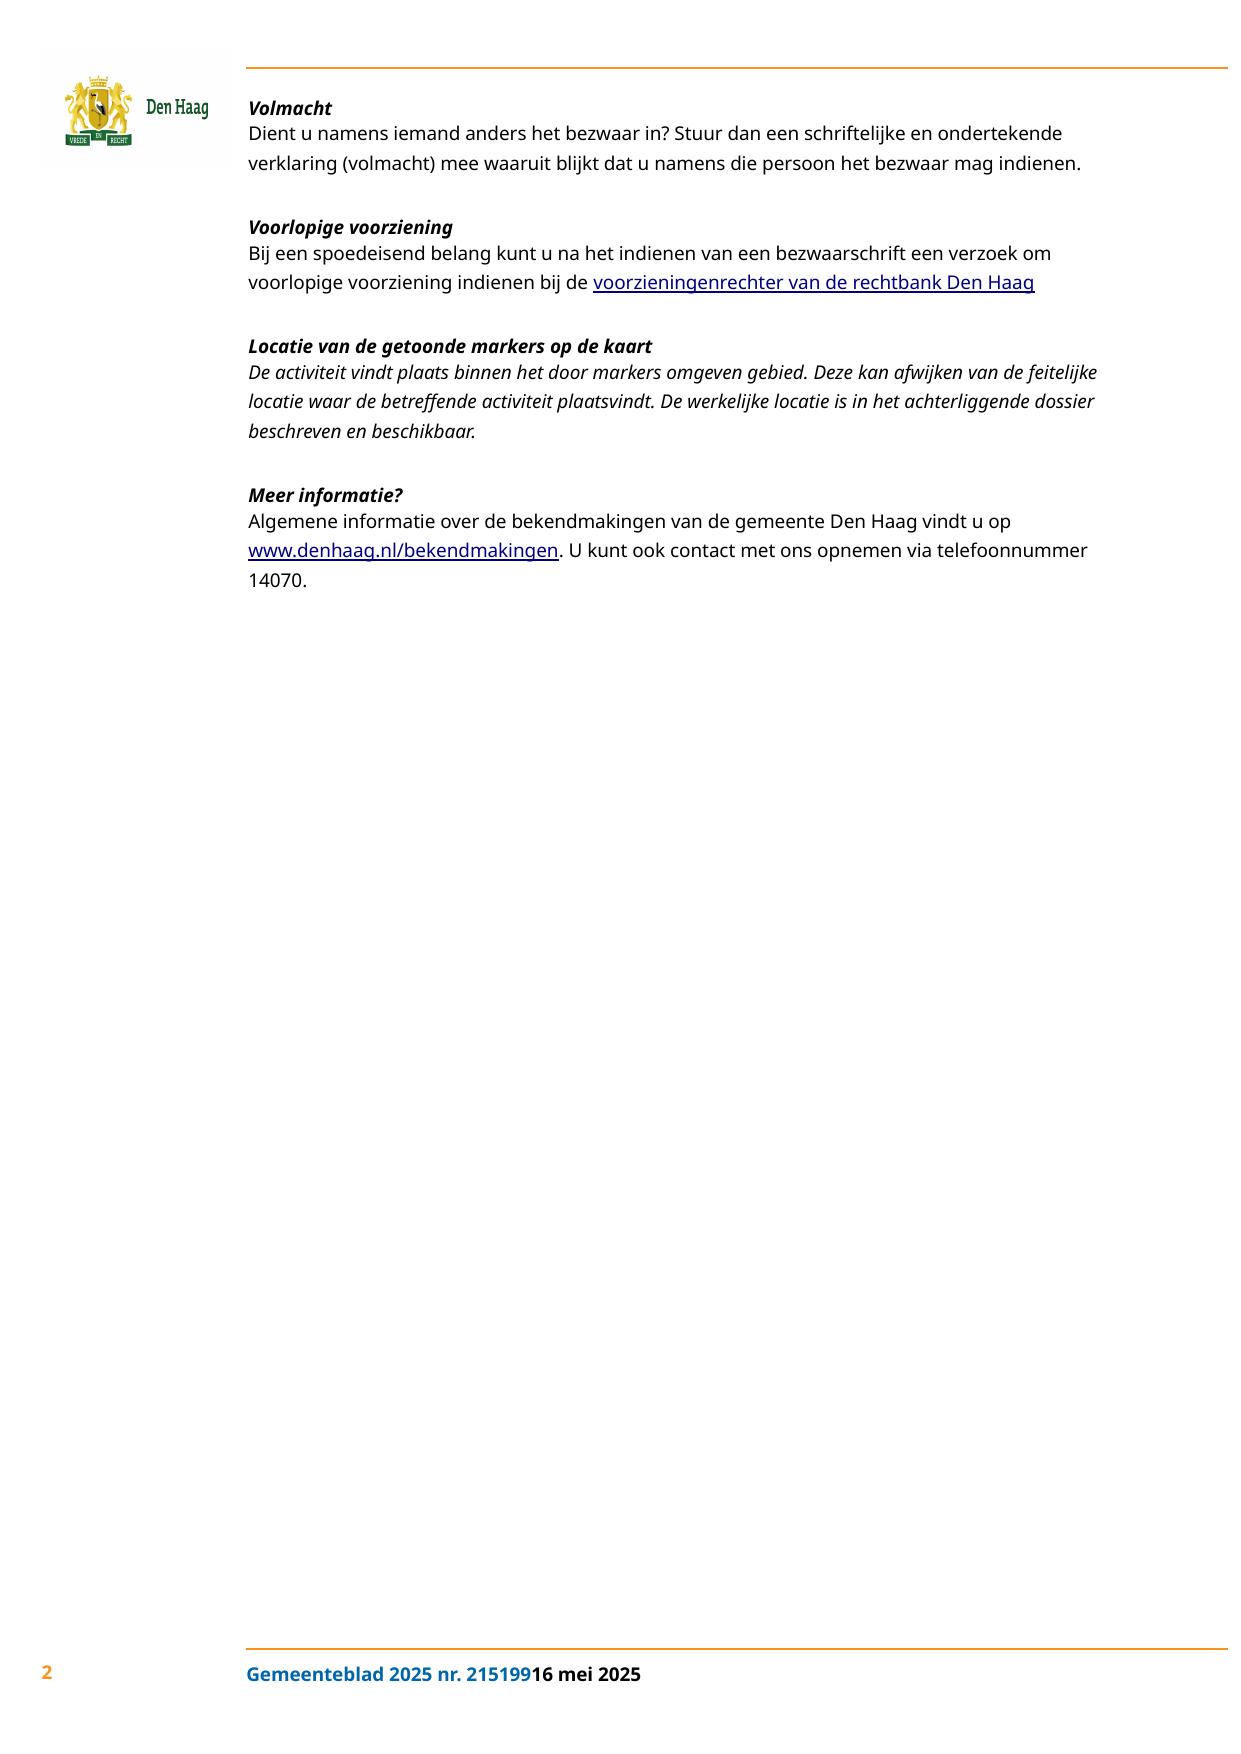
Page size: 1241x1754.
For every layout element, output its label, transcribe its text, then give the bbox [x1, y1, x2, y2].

text Meer informatie? [248, 482, 1152, 508]
picture [41, 47, 231, 172]
text Bij een spoedeisend belang kunt u na het indienen van een bezwaarschrift een verzoek om voorlopige voorziening indienen bij de voorzieningenrechter van de rechtbank Den Haag [248, 240, 1152, 295]
text Dient u namens iemand anders het bezwaar in? Stuur dan een schriftelijke en ondertekende verklaring (volmacht) mee waaruit blijkt dat u namens die persoon het bezwaar mag indienen. [248, 121, 1152, 176]
text De activiteit vindt plaats binnen het door markers omgeven gebied. Deze kan afwijken van de feitelijke locatie waar de betreffende activiteit plaatsvindt. De werkelijke locatie is in het achterliggende dossier beschreven en beschikbaar. [248, 359, 1152, 444]
text Volmacht [248, 95, 1152, 121]
text Locatie van de getoonde markers op de kaart [248, 333, 1152, 359]
text Voorlopige voorziening [248, 214, 1152, 240]
text Algemene informatie over de bekendmakingen van de gemeente Den Haag vindt u op www.denhaag.nl/bekendmakingen. U kunt ook contact met ons opnemen via telefoonnummer 14070. [248, 508, 1152, 593]
